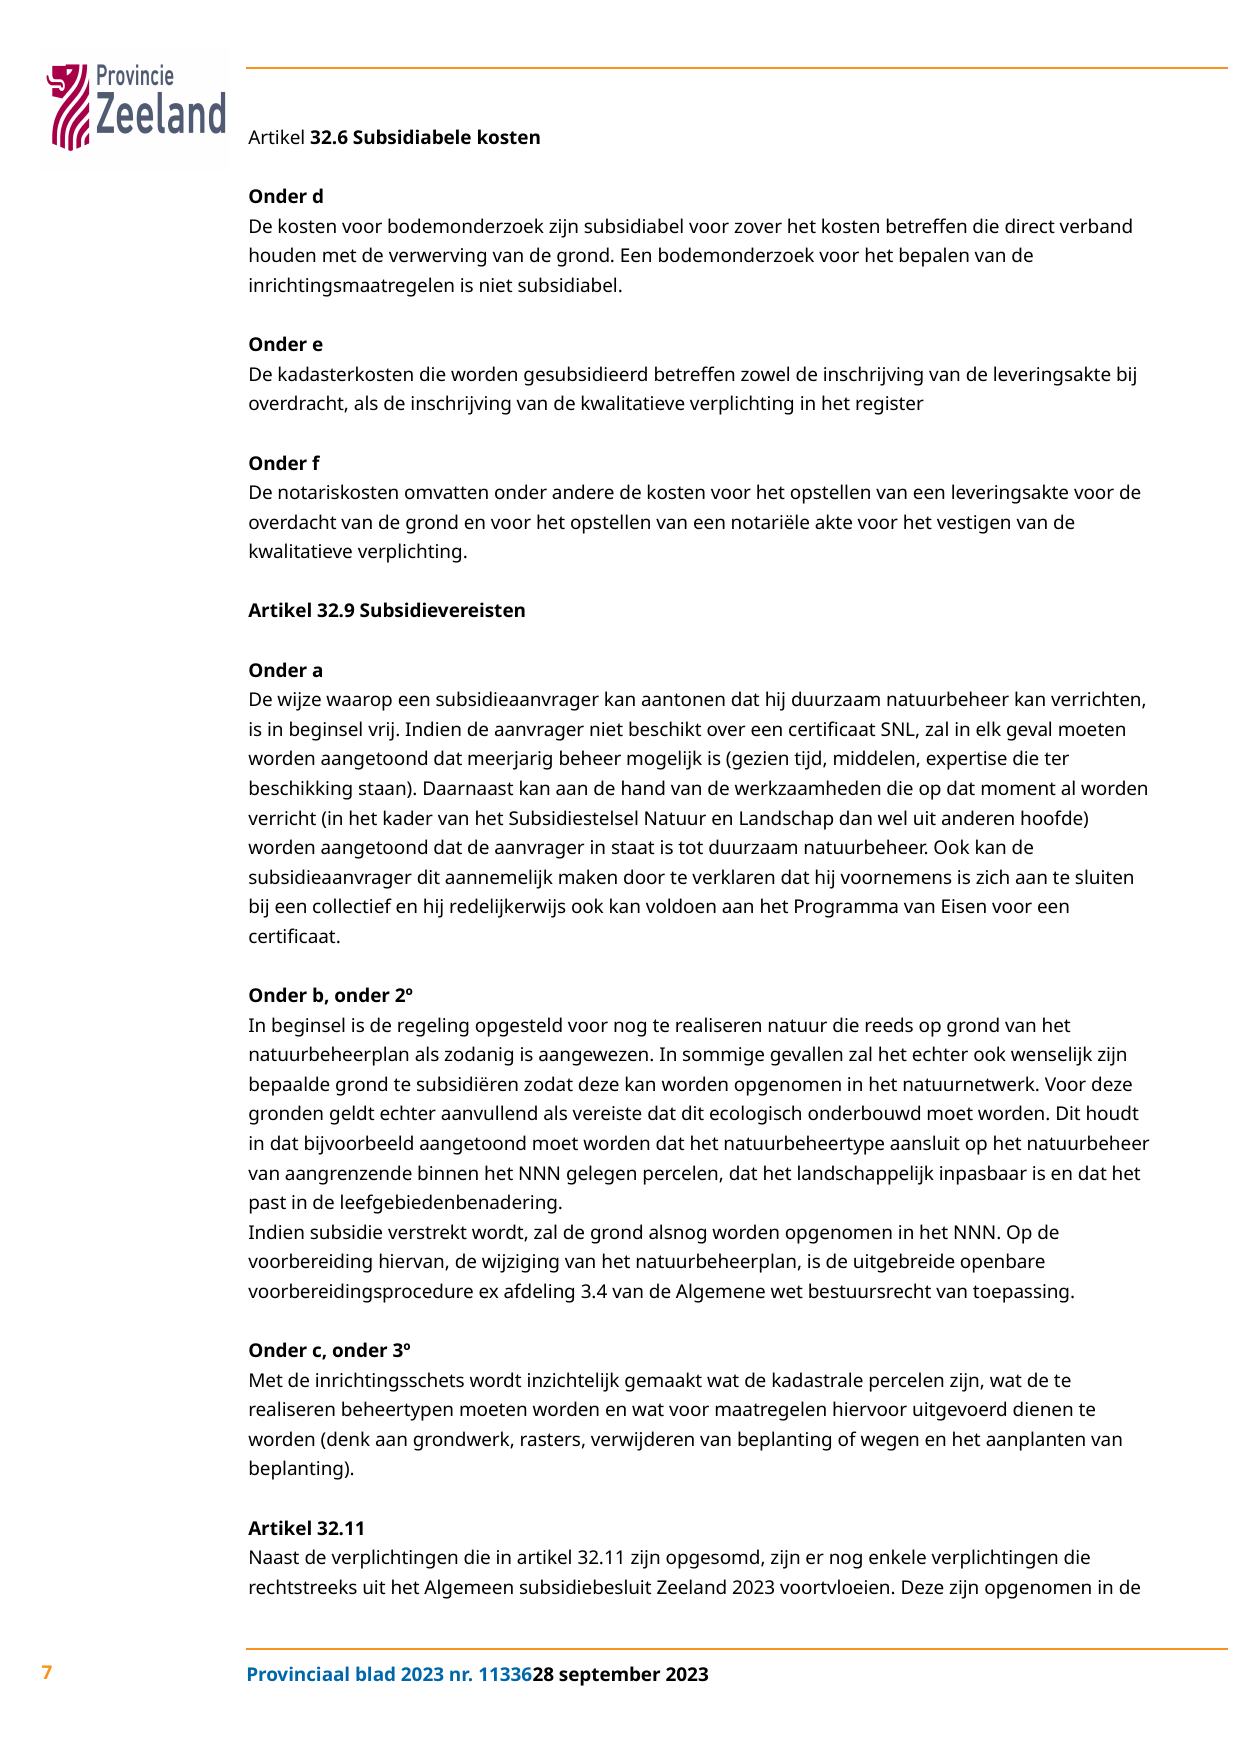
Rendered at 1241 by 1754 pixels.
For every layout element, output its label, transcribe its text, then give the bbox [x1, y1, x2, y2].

text De wijze waarop een subsidieaanvrager kan aantonen dat hij duurzaam natuurbeheer kan verrichten, is in beginsel vrij. Indien de aanvrager niet beschikt over een certificaat SNL, zal in elk geval moeten worden aangetoond dat meerjarig beheer mogelijk is (gezien tijd, middelen, expertise die ter beschikking staan). Daarnaast kan aan de hand van de werkzaamheden die op dat moment al worden verricht (in het kader van het Subsidiestelsel Natuur en Landschap dan wel uit anderen hoofde) worden aangetoond dat de aanvrager in staat is tot duurzaam natuurbeheer. Ook kan de subsidieaanvrager dit aannemelijk maken door te verklaren dat hij voornemens is zich aan te sluiten bij een collectief en hij redelijkerwijs ook kan voldoen aan het Programma van Eisen voor een certificaat. [248, 686, 1152, 949]
text Indien subsidie verstrekt wordt, zal de grond alsnog worden opgenomen in het NNN. Op de voorbereiding hiervan, de wijziging van het natuurbeheerplan, is de uitgebreide openbare voorbereidingsprocedure ex afdeling 3.4 van de Algemene wet bestuursrecht van toepassing. [248, 1219, 1152, 1304]
text De kadasterkosten die worden gesubsidieerd betreffen zowel de inschrijving van de leveringsakte bij overdracht, als de inschrijving van de kwalitatieve verplichting in het register [248, 361, 1152, 416]
picture [41, 47, 231, 172]
text Naast de verplichtingen die in artikel 32.11 zijn opgesomd, zijn er nog enkele verplichtingen die rechtstreeks uit het Algemeen subsidiebesluit Zeeland 2023 voortvloeien. Deze zijn opgenomen in de [248, 1544, 1152, 1600]
text Onder f [248, 450, 1152, 476]
text Artikel 32.9 Subsidievereisten [248, 598, 1152, 623]
text Onder e [248, 331, 1152, 357]
text De kosten voor bodemonderzoek zijn subsidiabel voor zover het kosten betreffen die direct verband houden met de verwerving van de grond. Een bodemonderzoek voor het bepalen van de inrichtingsmaatregelen is niet subsidiabel. [248, 213, 1152, 298]
text Artikel 32.11 [248, 1515, 1152, 1541]
text In beginsel is de regeling opgesteld voor nog te realiseren natuur die reeds op grond van het natuurbeheerplan als zodanig is aangewezen. In sommige gevallen zal het echter ook wenselijk zijn bepaalde grond te subsidiëren zodat deze kan worden opgenomen in het natuurnetwerk. Voor deze gronden geldt echter aanvullend als vereiste dat dit ecologisch onderbouwd moet worden. Dit houdt in dat bijvoorbeeld aangetoond moet worden dat het natuurbeheertype aansluit op het natuurbeheer van aangrenzende binnen het NNN gelegen percelen, dat het landschappelijk inpasbaar is en dat het past in de leefgebiedenbenadering. [248, 1012, 1152, 1215]
text Onder b, onder 2º [248, 982, 1152, 1008]
text De notariskosten omvatten onder andere de kosten voor het opstellen van een leveringsakte voor de overdacht van de grond en voor het opstellen van een notariële akte voor het vestigen van de kwalitatieve verplichting. [248, 479, 1152, 564]
text Artikel 32.6 Subsidiabele kosten [248, 124, 1152, 150]
text Met de inrichtingsschets wordt inzichtelijk gemaakt wat de kadastrale percelen zijn, wat de te realiseren beheertypen moeten worden en wat voor maatregelen hiervoor uitgevoerd dienen te worden (denk aan grondwerk, rasters, verwijderen van beplanting of wegen en het aanplanten van beplanting). [248, 1367, 1152, 1481]
text Onder d [248, 183, 1152, 209]
text Onder c, onder 3º [248, 1337, 1152, 1363]
text Onder a [248, 657, 1152, 683]
